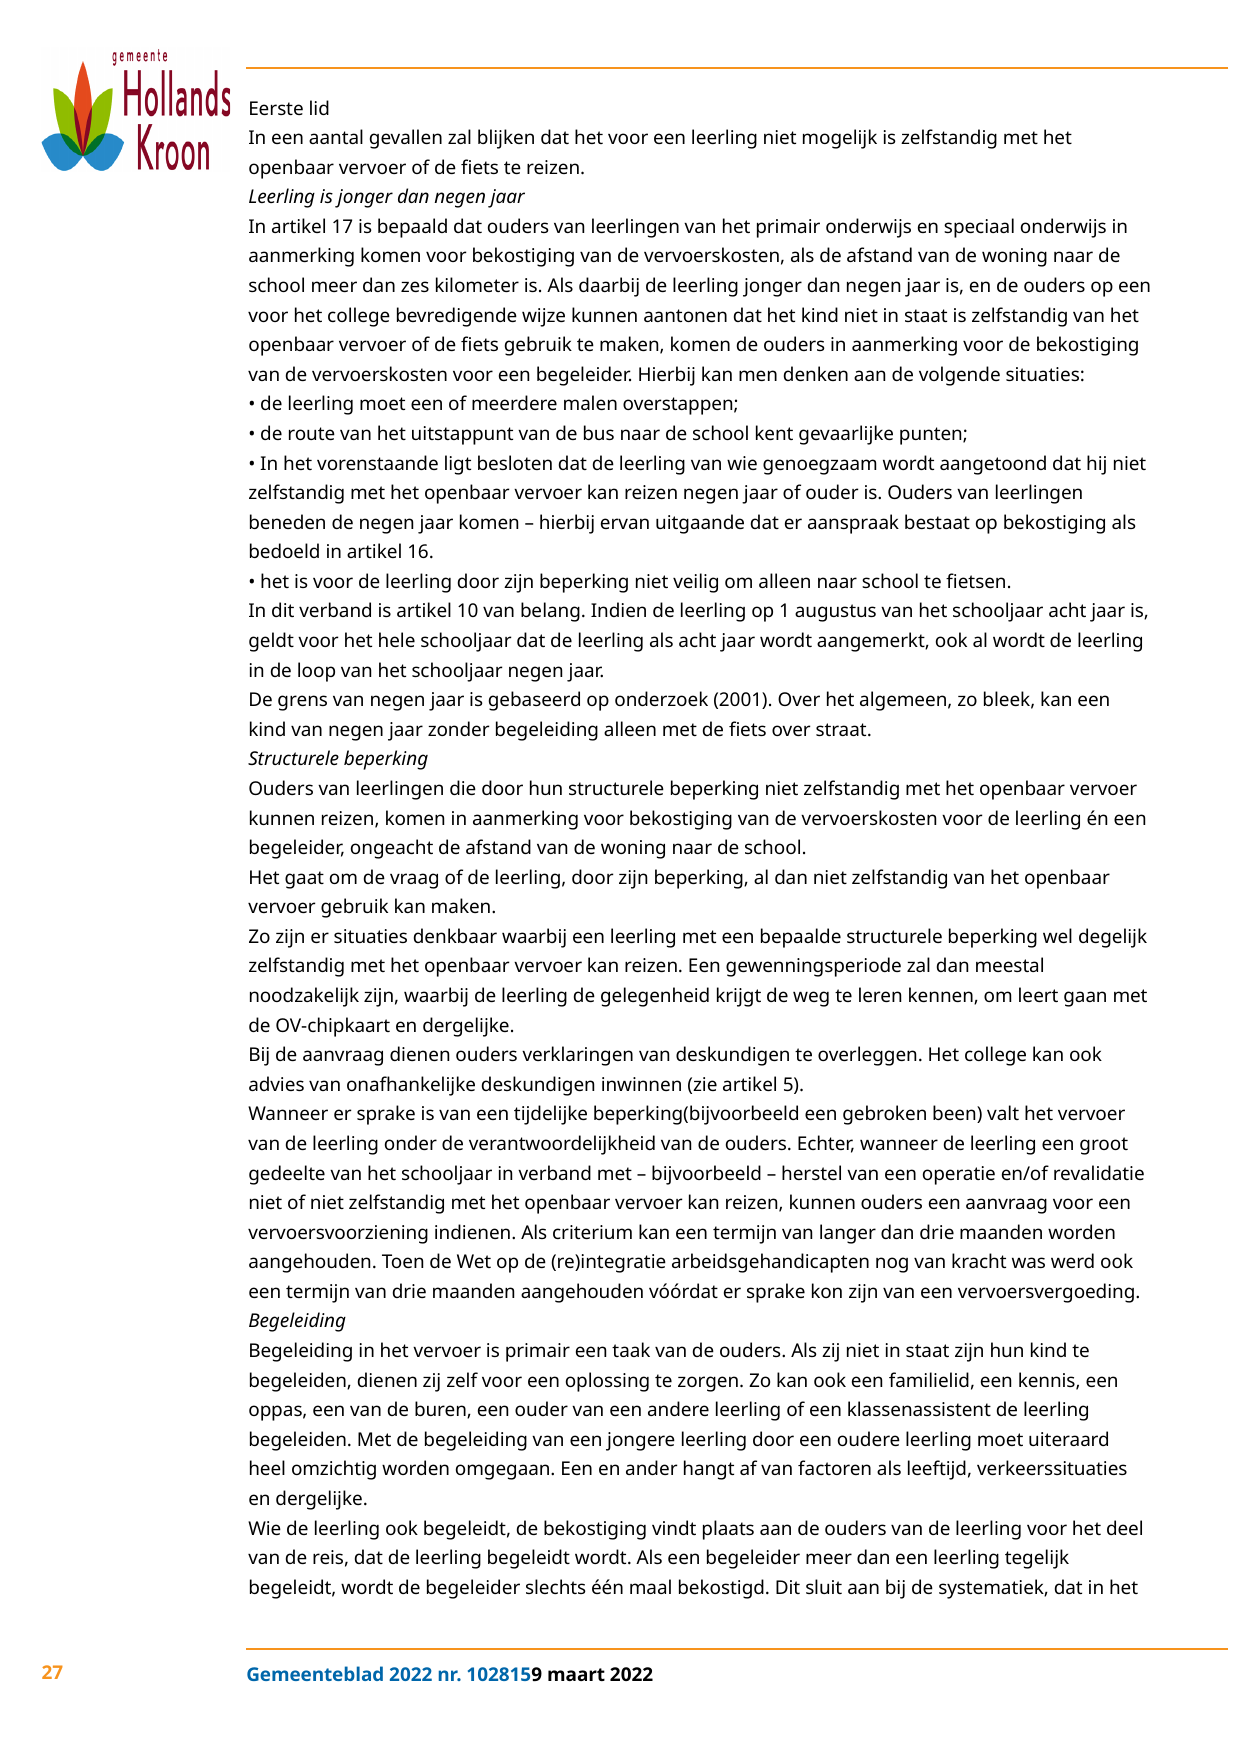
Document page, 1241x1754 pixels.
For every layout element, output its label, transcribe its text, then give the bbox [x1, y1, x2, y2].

picture [41, 47, 231, 172]
text De grens van negen jaar is gebaseerd op onderzoek (2001). Over het algemeen, zo bleek, kan een kind van negen jaar zonder begeleiding alleen met de fiets over straat. [248, 686, 1152, 742]
text Wanneer er sprake is van een tijdelijke beperking(bijvoorbeeld een gebroken been) valt het vervoer van de leerling onder de verantwoordelijkheid van de ouders. Echter, wanneer de leerling een groot gedeelte van het schooljaar in verband met – bijvoorbeeld – herstel van een operatie en/of revalidatie niet of niet zelfstandig met het openbaar vervoer kan reizen, kunnen ouders een aanvraag voor een vervoersvoorziening indienen. Als criterium kan een termijn van langer dan drie maanden worden aangehouden. Toen de Wet op de (re)integratie arbeidsgehandicapten nog van kracht was werd ook een termijn van drie maanden aangehouden vóórdat er sprake kon zijn van een vervoersvergoeding. [248, 1101, 1152, 1304]
text Zo zijn er situaties denkbaar waarbij een leerling met een bepaalde structurele beperking wel degelijk zelfstandig met het openbaar vervoer kan reizen. Een gewenningsperiode zal dan meestal noodzakelijk zijn, waarbij de leerling de gelegenheid krijgt de weg te leren kennen, om leert gaan met de OV-chipkaart en dergelijke. [248, 923, 1152, 1038]
text In dit verband is artikel 10 van belang. Indien de leerling op 1 augustus van het schooljaar acht jaar is, geldt voor het hele schooljaar dat de leerling als acht jaar wordt aangemerkt, ook al wordt de leerling in de loop van het schooljaar negen jaar. [248, 598, 1152, 683]
text Eerste lid [248, 95, 1152, 121]
text Het gaat om de vraag of de leerling, door zijn beperking, al dan niet zelfstandig van het openbaar vervoer gebruik kan maken. [248, 864, 1152, 919]
text Wie de leerling ook begeleidt, de bekostiging vindt plaats aan de ouders van de leerling voor het deel van de reis, dat de leerling begeleidt wordt. Als een begeleider meer dan een leerling tegelijk begeleidt, wordt de begeleider slechts één maal bekostigd. Dit sluit aan bij de systematiek, dat in het [248, 1515, 1152, 1600]
text • het is voor de leerling door zijn beperking niet veilig om alleen naar school te fietsen. [248, 568, 1152, 594]
text Ouders van leerlingen die door hun structurele beperking niet zelfstandig met het openbaar vervoer kunnen reizen, komen in aanmerking voor bekostiging van de vervoerskosten voor de leerling én een begeleider, ongeacht de afstand van de woning naar de school. [248, 775, 1152, 860]
text • de route van het uitstappunt van de bus naar de school kent gevaarlijke punten; [248, 420, 1152, 446]
text • In het vorenstaande ligt besloten dat de leerling van wie genoegzaam wordt aangetoond dat hij niet zelfstandig met het openbaar vervoer kan reizen negen jaar of ouder is. Ouders van leerlingen beneden de negen jaar komen – hierbij ervan uitgaande dat er aanspraak bestaat op bekostiging als bedoeld in artikel 16. [248, 450, 1152, 564]
text Begeleiding [248, 1308, 1152, 1333]
text Begeleiding in het vervoer is primair een taak van de ouders. Als zij niet in staat zijn hun kind te begeleiden, dienen zij zelf voor een oplossing te zorgen. Zo kan ook een familielid, een kennis, een oppas, een van de buren, een ouder van een andere leerling of een klassenassistent de leerling begeleiden. Met de begeleiding van een jongere leerling door een oudere leerling moet uiteraard heel omzichtig worden omgegaan. Een en ander hangt af van factoren als leeftijd, verkeerssituaties en dergelijke. [248, 1337, 1152, 1511]
text • de leerling moet een of meerdere malen overstappen; [248, 391, 1152, 416]
text Structurele beperking [248, 746, 1152, 771]
text Bij de aanvraag dienen ouders verklaringen van deskundigen te overleggen. Het college kan ook advies van onafhankelijke deskundigen inwinnen (zie artikel 5). [248, 1041, 1152, 1097]
text In een aantal gevallen zal blijken dat het voor een leerling niet mogelijk is zelfstandig met het openbaar vervoer of de fiets te reizen. [248, 124, 1152, 180]
text Leerling is jonger dan negen jaar [248, 183, 1152, 209]
text In artikel 17 is bepaald dat ouders van leerlingen van het primair onderwijs en speciaal onderwijs in aanmerking komen voor bekostiging van de vervoerskosten, als de afstand van de woning naar de school meer dan zes kilometer is. Als daarbij de leerling jonger dan negen jaar is, en de ouders op een voor het college bevredigende wijze kunnen aantonen dat het kind niet in staat is zelfstandig van het openbaar vervoer of de fiets gebruik te maken, komen de ouders in aanmerking voor de bekostiging van de vervoerskosten voor een begeleider. Hierbij kan men denken aan de volgende situaties: [248, 213, 1152, 387]
